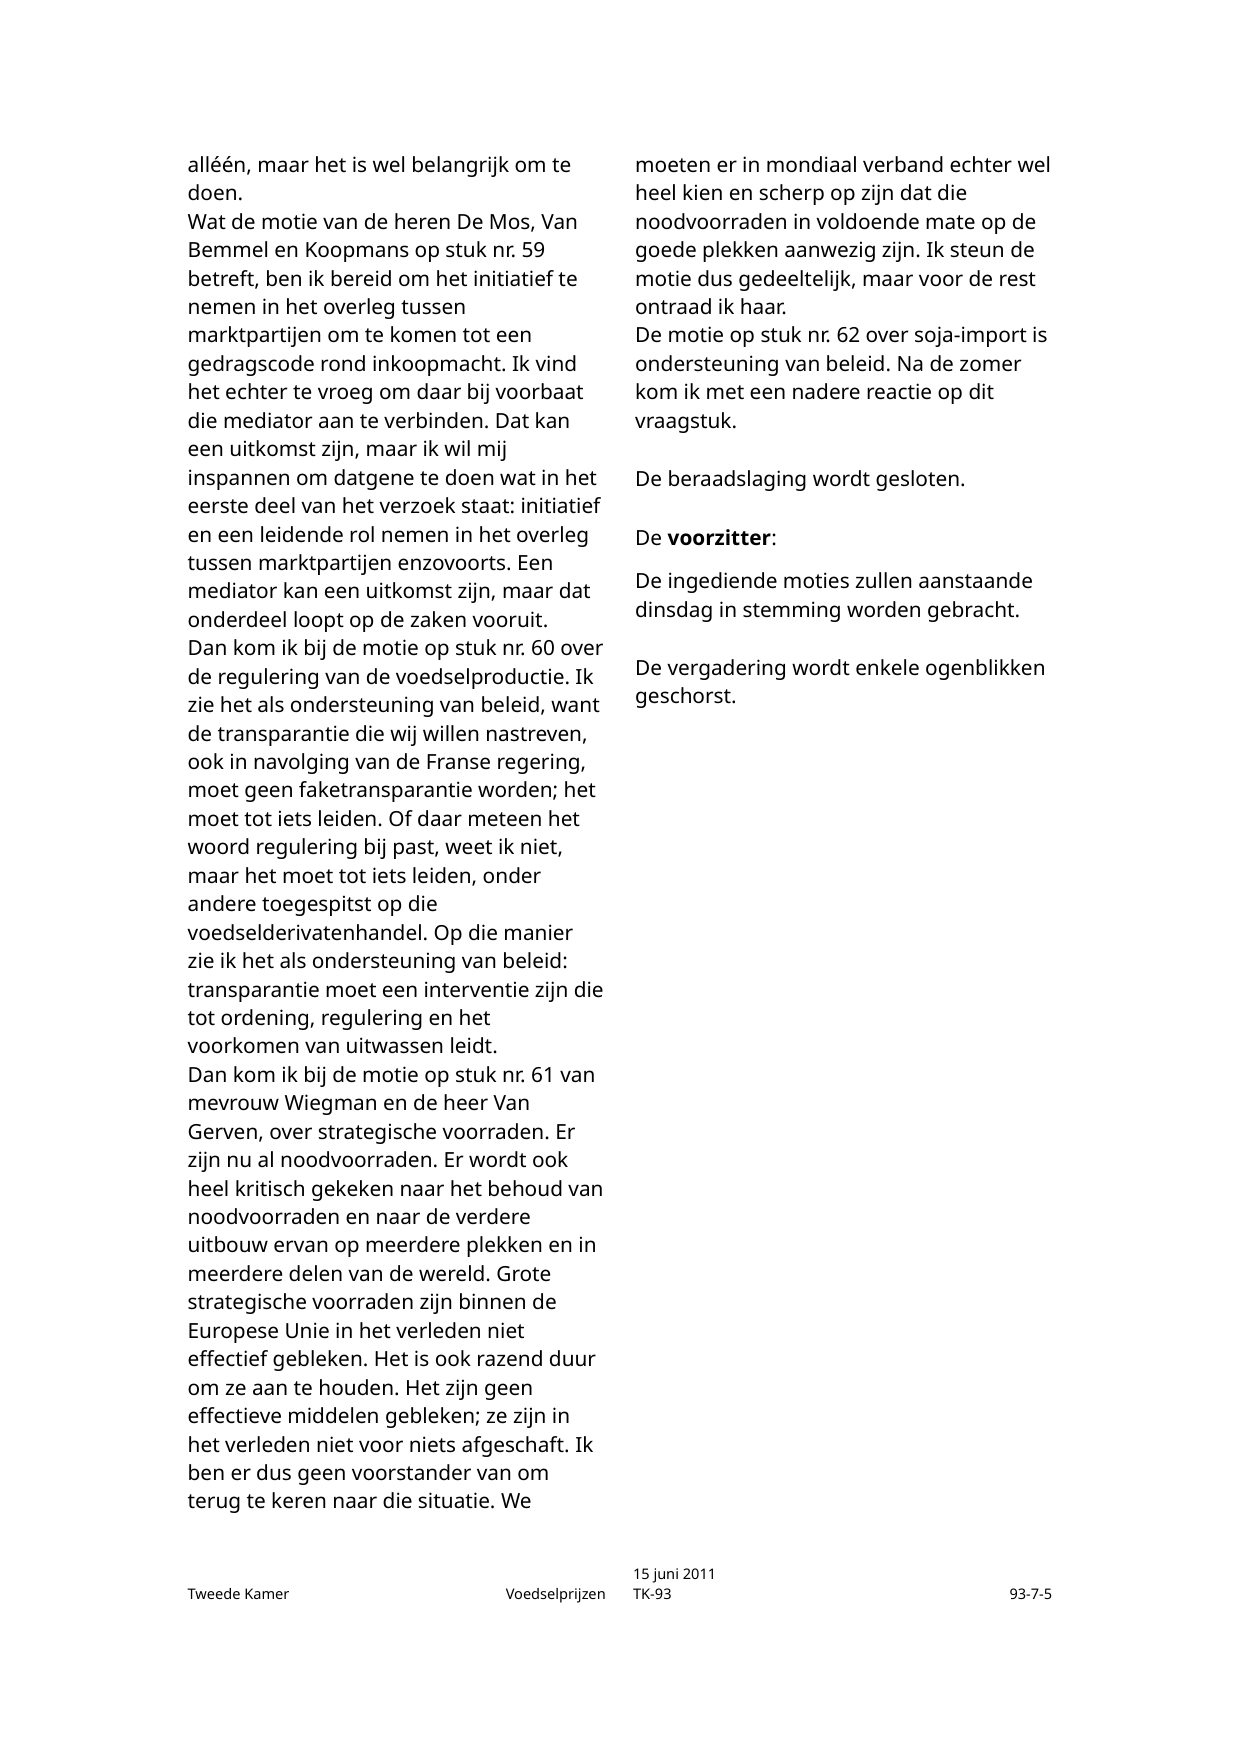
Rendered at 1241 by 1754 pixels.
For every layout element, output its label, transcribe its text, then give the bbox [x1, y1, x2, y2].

text De motie op stuk nr. 62 over soja-import is ondersteuning van beleid. Na de zomer kom ik met een nadere reactie op dit vraagstuk. [635, 321, 1053, 434]
text Dan kom ik bij de motie op stuk nr. 60 over de regulering van de voedselproductie. Ik zie het als ondersteuning van beleid, want de transparantie die wij willen nastreven, ook in navolging van de Franse regering, moet geen faketransparantie worden; het moet tot iets leiden. Of daar meteen het woord regulering bij past, weet ik niet, maar het moet tot iets leiden, onder andere toegespitst op die voedselderivatenhandel. Op die manier zie ik het als ondersteuning van beleid: transparantie moet een interventie zijn die tot ordening, regulering en het voorkomen van uitwassen leidt. [187, 633, 605, 1060]
text De voorzitter: [635, 523, 1053, 551]
text De beraadslaging wordt gesloten. [635, 464, 1053, 493]
text Wat de motie van de heren De Mos, Van Bemmel en Koopmans op stuk nr. 59 betreft, ben ik bereid om het initiatief te nemen in het overleg tussen marktpartijen om te komen tot een gedragscode rond inkoopmacht. Ik vind het echter te vroeg om daar bij voorbaat die mediator aan te verbinden. Dat kan een uitkomst zijn, maar ik wil mij inspannen om datgene te doen wat in het eerste deel van het verzoek staat: initiatief en een leidende rol nemen in het overleg tussen marktpartijen enzovoorts. Een mediator kan een uitkomst zijn, maar dat onderdeel loopt op de zaken vooruit. [187, 207, 605, 633]
text alléén, maar het is wel belangrijk om te doen. [187, 150, 605, 207]
text Dan kom ik bij de motie op stuk nr. 61 van mevrouw Wiegman en de heer Van Gerven, over strategische voorraden. Er zijn nu al noodvoorraden. Er wordt ook heel kritisch gekeken naar het behoud van noodvoorraden en naar de verdere uitbouw ervan op meerdere plekken en in meerdere delen van de wereld. Grote strategische voorraden zijn binnen de Europese Unie in het verleden niet effectief gebleken. Het is ook razend duur om ze aan te houden. Het zijn geen effectieve middelen gebleken; ze zijn in het verleden niet voor niets afgeschaft. Ik ben er dus geen voorstander van om terug te keren naar die situatie. We [187, 1060, 605, 1515]
text De ingediende moties zullen aanstaande dinsdag in stemming worden gebracht. [635, 566, 1053, 623]
text De vergadering wordt enkele ogenblikken geschorst. [635, 653, 1053, 710]
text moeten er in mondiaal verband echter wel heel kien en scherp op zijn dat die noodvoorraden in voldoende mate op de goede plekken aanwezig zijn. Ik steun de motie dus gedeeltelijk, maar voor de rest ontraad ik haar. [635, 150, 1053, 321]
